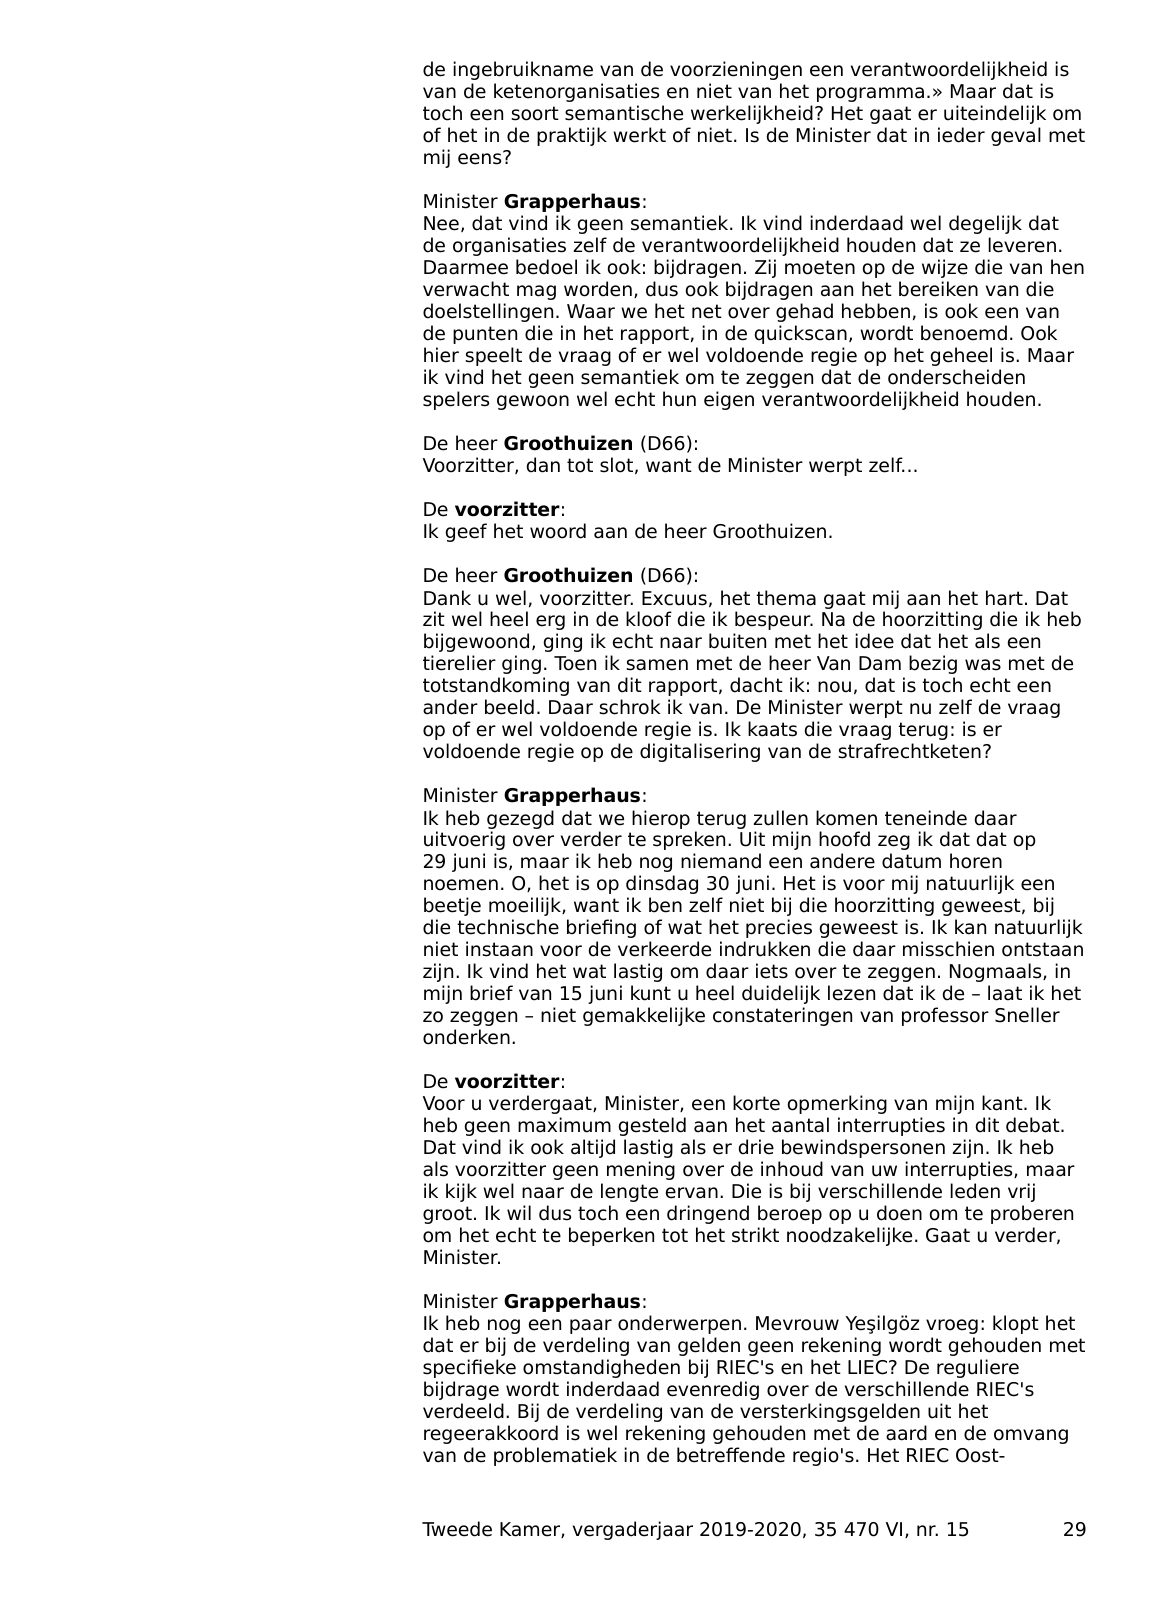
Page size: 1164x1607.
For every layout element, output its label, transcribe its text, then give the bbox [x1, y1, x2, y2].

text Voorzitter, dan tot slot, want de Minister werpt zelf... [422, 455, 1087, 477]
text Voor u verdergaat, Minister, een korte opmerking van mijn kant. Ik heb geen maximum gesteld aan het aantal interrupties in dit debat. Dat vind ik ook altijd lastig als er drie bewindspersonen zijn. Ik heb als voorzitter geen mening over de inhoud van uw interrupties, maar ik kijk wel naar de lengte ervan. Die is bij verschillende leden vrij groot. Ik wil dus toch een dringend beroep op u doen om te proberen om het echt te beperken tot het strikt noodzakelijke. Gaat u verder, Minister. [422, 1093, 1087, 1269]
text De heer Groothuizen (D66): [422, 565, 1087, 587]
text Minister Grapperhaus: [422, 1291, 1087, 1313]
text Minister Grapperhaus: [422, 785, 1087, 807]
text Ik geef het woord aan de heer Groothuizen. [422, 521, 1087, 543]
text Ik heb nog een paar onderwerpen. Mevrouw Yeşilgöz vroeg: klopt het dat er bij de verdeling van gelden geen rekening wordt gehouden met specifieke omstandigheden bij RIEC's en het LIEC? De reguliere bijdrage wordt inderdaad evenredig over de verschillende RIEC's verdeeld. Bij de verdeling van de versterkingsgelden uit het regeerakkoord is wel rekening gehouden met de aard en de omvang van de problematiek in de betreffende regio's. Het RIEC Oost- [422, 1313, 1087, 1467]
text De voorzitter: [422, 1071, 1087, 1093]
text Minister Grapperhaus: [422, 191, 1087, 213]
text De heer Groothuizen (D66): [422, 433, 1087, 455]
text Nee, dat vind ik geen semantiek. Ik vind inderdaad wel degelijk dat de organisaties zelf de verantwoordelijkheid houden dat ze leveren. Daarmee bedoel ik ook: bijdragen. Zij moeten op de wijze die van hen verwacht mag worden, dus ook bijdragen aan het bereiken van die doelstellingen. Waar we het net over gehad hebben, is ook een van de punten die in het rapport, in de quickscan, wordt benoemd. Ook hier speelt de vraag of er wel voldoende regie op het geheel is. Maar ik vind het geen semantiek om te zeggen dat de onderscheiden spelers gewoon wel echt hun eigen verantwoordelijkheid houden. [422, 213, 1087, 411]
text De voorzitter: [422, 499, 1087, 521]
text de ingebruikname van de voorzieningen een verantwoordelijkheid is van de ketenorganisaties en niet van het programma.» Maar dat is toch een soort semantische werkelijkheid? Het gaat er uiteindelijk om of het in de praktijk werkt of niet. Is de Minister dat in ieder geval met mij eens? [422, 59, 1087, 169]
text Dank u wel, voorzitter. Excuus, het thema gaat mij aan het hart. Dat zit wel heel erg in de kloof die ik bespeur. Na de hoorzitting die ik heb bijgewoond, ging ik echt naar buiten met het idee dat het als een tierelier ging. Toen ik samen met de heer Van Dam bezig was met de totstandkoming van dit rapport, dacht ik: nou, dat is toch echt een ander beeld. Daar schrok ik van. De Minister werpt nu zelf de vraag op of er wel voldoende regie is. Ik kaats die vraag terug: is er voldoende regie op de digitalisering van de strafrechtketen? [422, 587, 1087, 763]
text Ik heb gezegd dat we hierop terug zullen komen teneinde daar uitvoerig over verder te spreken. Uit mijn hoofd zeg ik dat dat op 29 juni is, maar ik heb nog niemand een andere datum horen noemen. O, het is op dinsdag 30 juni. Het is voor mij natuurlijk een beetje moeilijk, want ik ben zelf niet bij die hoorzitting geweest, bij die technische briefing of wat het precies geweest is. Ik kan natuurlijk niet instaan voor de verkeerde indrukken die daar misschien ontstaan zijn. Ik vind het wat lastig om daar iets over te zeggen. Nogmaals, in mijn brief van 15 juni kunt u heel duidelijk lezen dat ik de – laat ik het zo zeggen – niet gemakkelijke constateringen van professor Sneller onderken. [422, 807, 1087, 1049]
